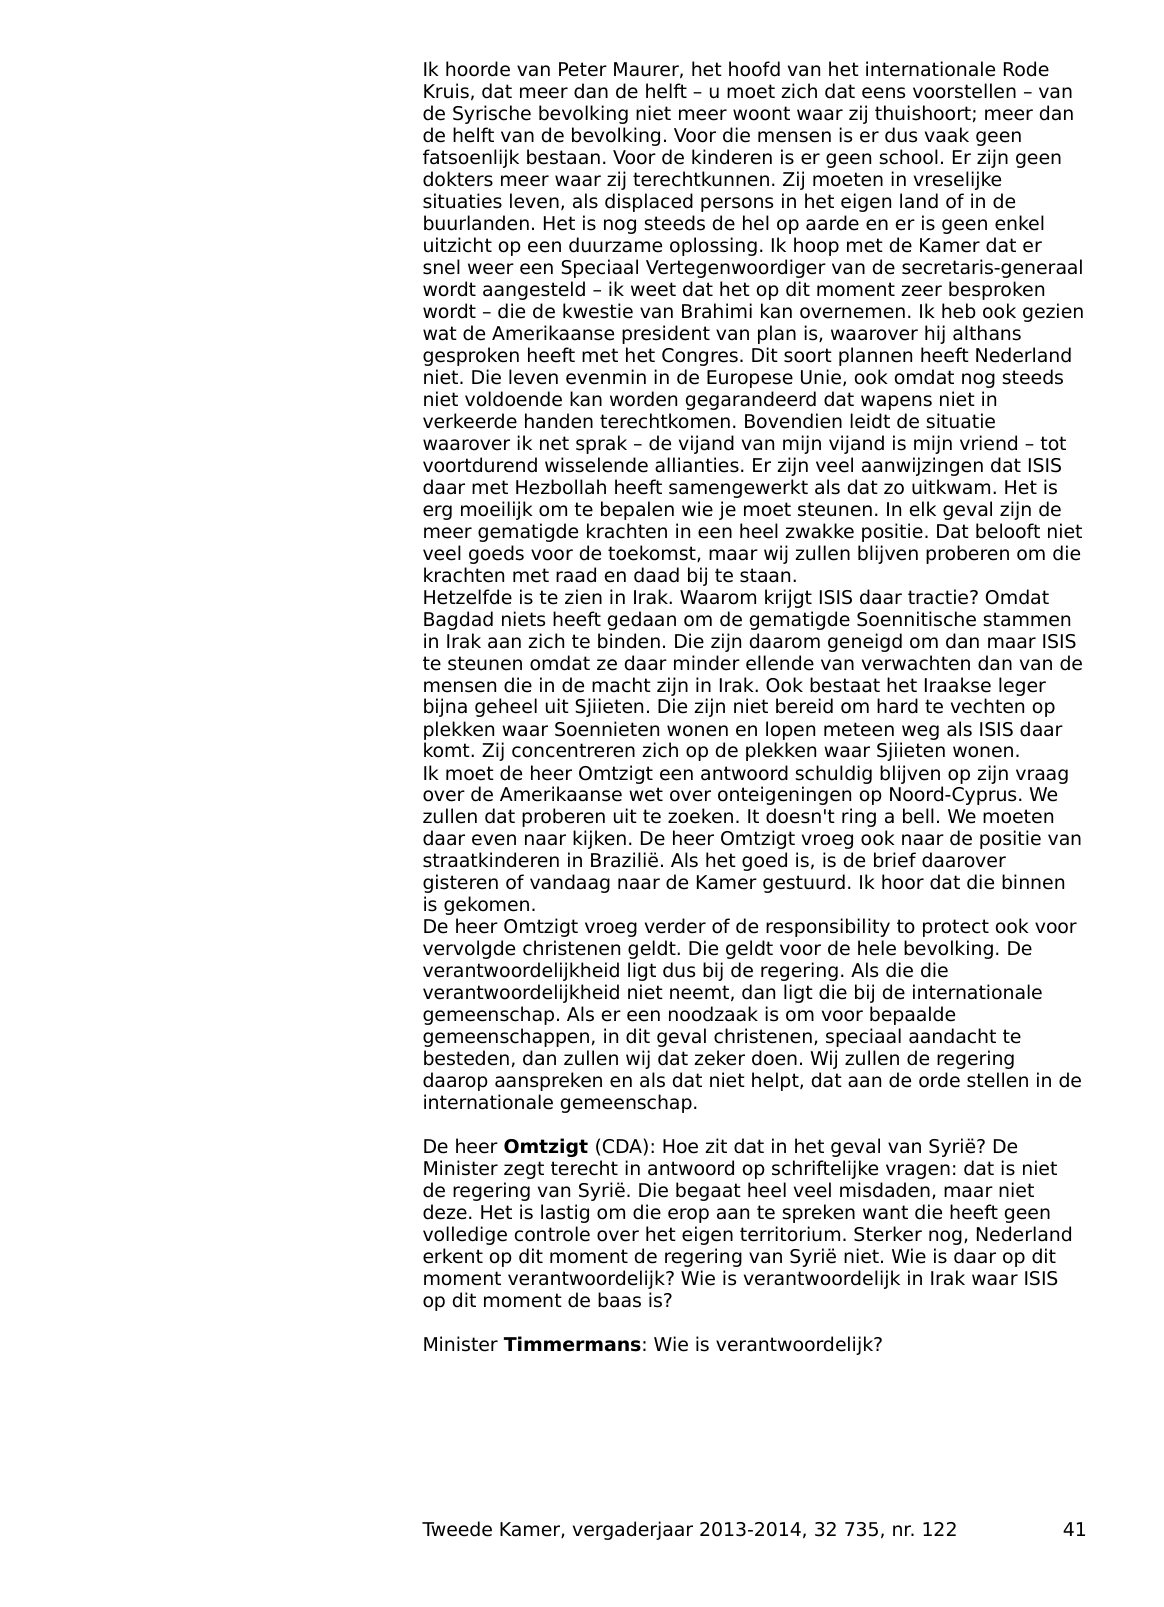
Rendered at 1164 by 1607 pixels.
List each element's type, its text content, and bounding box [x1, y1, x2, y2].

text Ik moet de heer Omtzigt een antwoord schuldig blijven op zijn vraag over de Amerikaanse wet over onteigeningen op Noord-Cyprus. We zullen dat proberen uit te zoeken. It doesn't ring a bell. We moeten daar even naar kijken. De heer Omtzigt vroeg ook naar de positie van straatkinderen in Brazilië. Als het goed is, is de brief daarover gisteren of vandaag naar de Kamer gestuurd. Ik hoor dat die binnen is gekomen. [422, 762, 1087, 916]
text Ik hoorde van Peter Maurer, het hoofd van het internationale Rode Kruis, dat meer dan de helft – u moet zich dat eens voorstellen – van de Syrische bevolking niet meer woont waar zij thuishoort; meer dan de helft van de bevolking. Voor die mensen is er dus vaak geen fatsoenlijk bestaan. Voor de kinderen is er geen school. Er zijn geen dokters meer waar zij terechtkunnen. Zij moeten in vreselijke situaties leven, als displaced persons in het eigen land of in de buurlanden. Het is nog steeds de hel op aarde en er is geen enkel uitzicht op een duurzame oplossing. Ik hoop met de Kamer dat er snel weer een Speciaal Vertegenwoordiger van de secretaris-generaal wordt aangesteld – ik weet dat het op dit moment zeer besproken wordt – die de kwestie van Brahimi kan overnemen. Ik heb ook gezien wat de Amerikaanse president van plan is, waarover hij althans gesproken heeft met het Congres. Dit soort plannen heeft Nederland niet. Die leven evenmin in de Europese Unie, ook omdat nog steeds niet voldoende kan worden gegarandeerd dat wapens niet in verkeerde handen terechtkomen. Bovendien leidt de situatie waarover ik net sprak – de vijand van mijn vijand is mijn vriend – tot voortdurend wisselende allianties. Er zijn veel aanwijzingen dat ISIS daar met Hezbollah heeft samengewerkt als dat zo uitkwam. Het is erg moeilijk om te bepalen wie je moet steunen. In elk geval zijn de meer gematigde krachten in een heel zwakke positie. Dat belooft niet veel goeds voor de toekomst, maar wij zullen blijven proberen om die krachten met raad en daad bij te staan. [422, 59, 1087, 587]
text Hetzelfde is te zien in Irak. Waarom krijgt ISIS daar tractie? Omdat Bagdad niets heeft gedaan om de gematigde Soennitische stammen in Irak aan zich te binden. Die zijn daarom geneigd om dan maar ISIS te steunen omdat ze daar minder ellende van verwachten dan van de mensen die in de macht zijn in Irak. Ook bestaat het Iraakse leger bijna geheel uit Sjiieten. Die zijn niet bereid om hard te vechten op plekken waar Soennieten wonen en lopen meteen weg als ISIS daar komt. Zij concentreren zich op de plekken waar Sjiieten wonen. [422, 587, 1087, 762]
text De heer Omtzigt vroeg verder of de responsibility to protect ook voor vervolgde christenen geldt. Die geldt voor de hele bevolking. De verantwoordelijkheid ligt dus bij de regering. Als die die verantwoordelijkheid niet neemt, dan ligt die bij de internationale gemeenschap. Als er een noodzaak is om voor bepaalde gemeenschappen, in dit geval christenen, speciaal aandacht te besteden, dan zullen wij dat zeker doen. Wij zullen de regering daarop aanspreken en als dat niet helpt, dat aan de orde stellen in de internationale gemeenschap. [422, 916, 1087, 1114]
text De heer Omtzigt (CDA): Hoe zit dat in het geval van Syrië? De Minister zegt terecht in antwoord op schriftelijke vragen: dat is niet de regering van Syrië. Die begaat heel veel misdaden, maar niet deze. Het is lastig om die erop aan te spreken want die heeft geen volledige controle over het eigen territorium. Sterker nog, Nederland erkent op dit moment de regering van Syrië niet. Wie is daar op dit moment verantwoordelijk? Wie is verantwoordelijk in Irak waar ISIS op dit moment de baas is? [422, 1136, 1087, 1312]
text Minister Timmermans: Wie is verantwoordelijk? [422, 1334, 1087, 1356]
